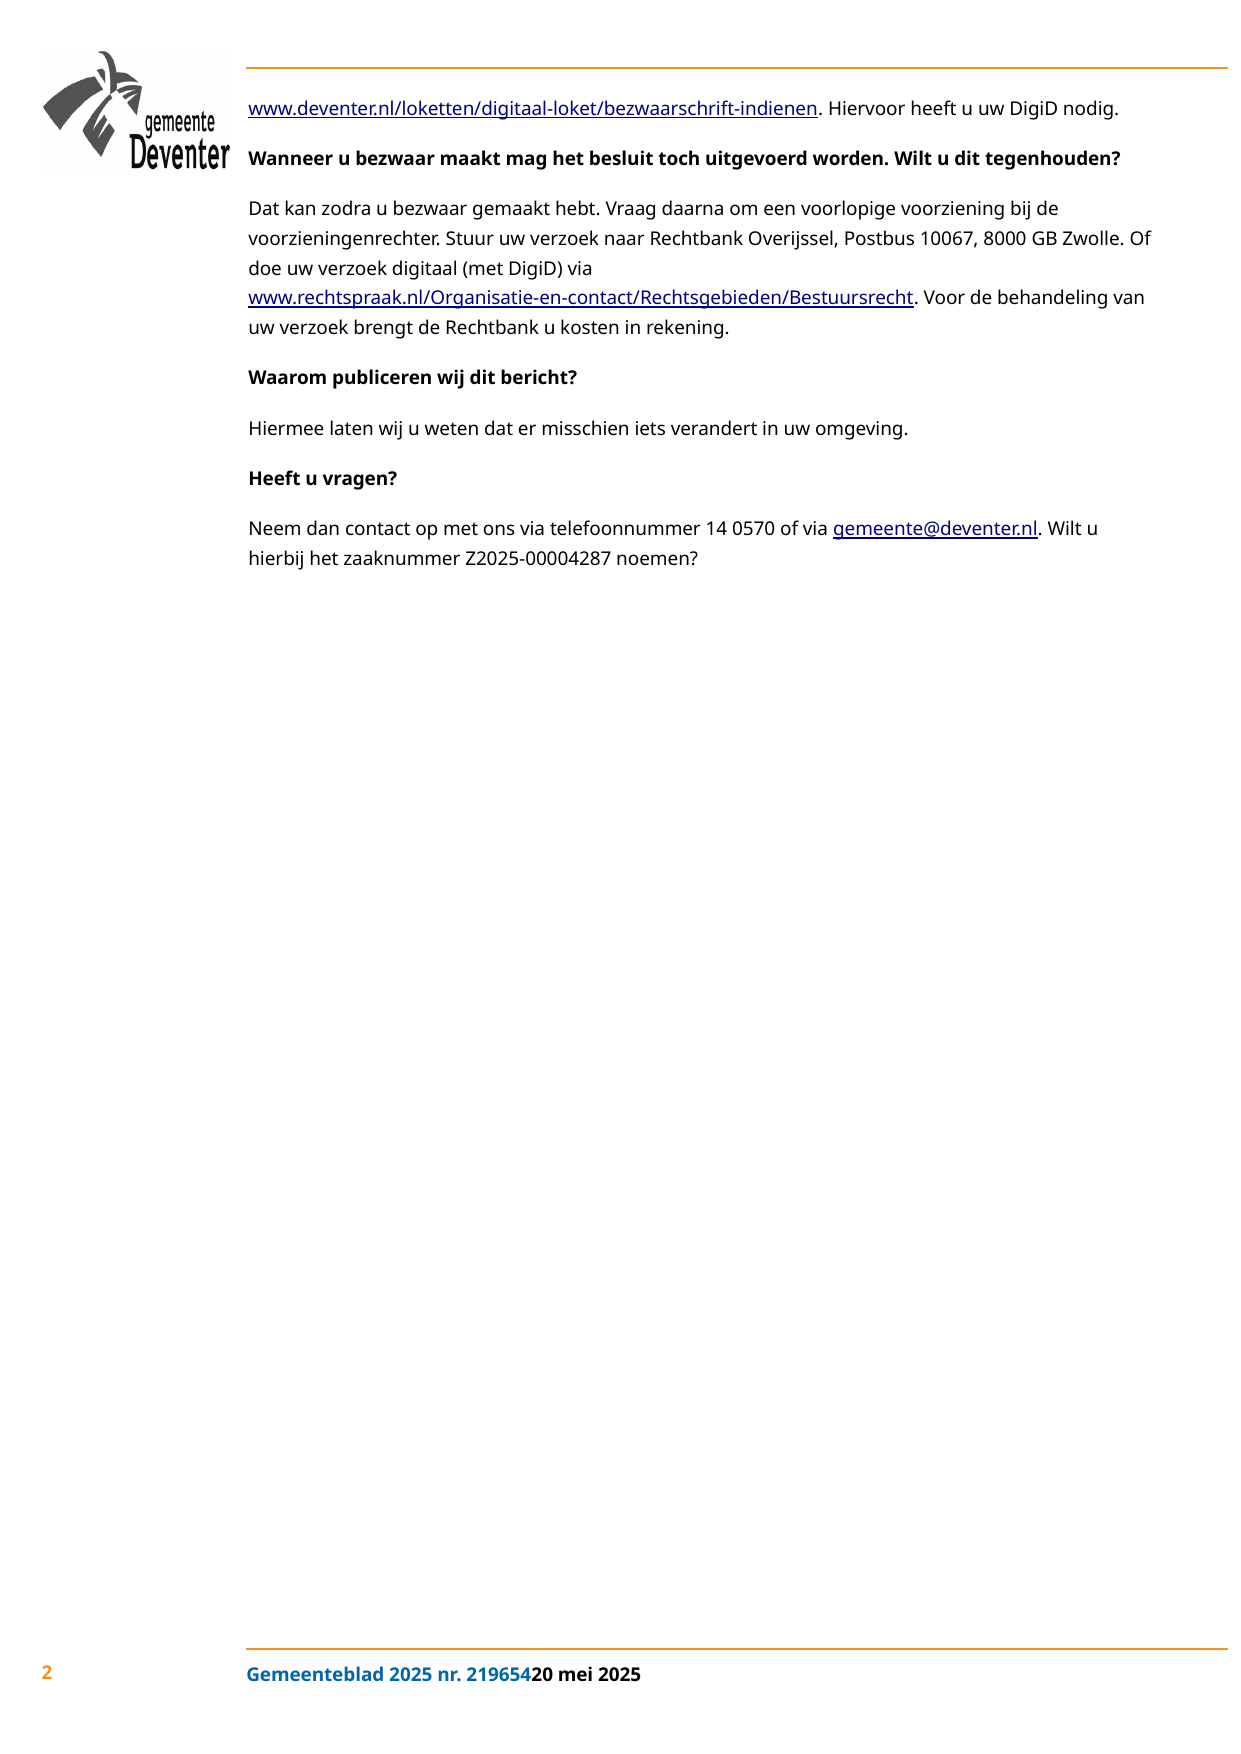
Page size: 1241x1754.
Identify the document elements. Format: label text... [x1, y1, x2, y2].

picture [41, 47, 231, 172]
text Dat kan zodra u bezwaar gemaakt hebt. Vraag daarna om een voorlopige voorziening bij de voorzieningenrechter. Stuur uw verzoek naar Rechtbank Overijssel, Postbus 10067, 8000 GB Zwolle. Of doe uw verzoek digitaal (met DigiD) via www.rechtspraak.nl/Organisatie-en-contact/Rechtsgebieden/Bestuursrecht. Voor de behandeling van uw verzoek brengt de Rechtbank u kosten in rekening. [248, 196, 1152, 340]
text www.deventer.nl/loketten/digitaal-loket/bezwaarschrift-indienen. Hiervoor heeft u uw DigiD nodig. [248, 95, 1152, 121]
text Hiermee laten wij u weten dat er misschien iets verandert in uw omgeving. [248, 415, 1152, 441]
text Heeft u vragen? [248, 465, 1152, 491]
text Neem dan contact op met ons via telefoonnummer 14 0570 of via gemeente@deventer.nl. Wilt u hierbij het zaaknummer Z2025-00004287 noemen? [248, 516, 1152, 571]
text Wanneer u bezwaar maakt mag het besluit toch uitgevoerd worden. Wilt u dit tegenhouden? [248, 145, 1152, 171]
text Waarom publiceren wij dit bericht? [248, 364, 1152, 390]
